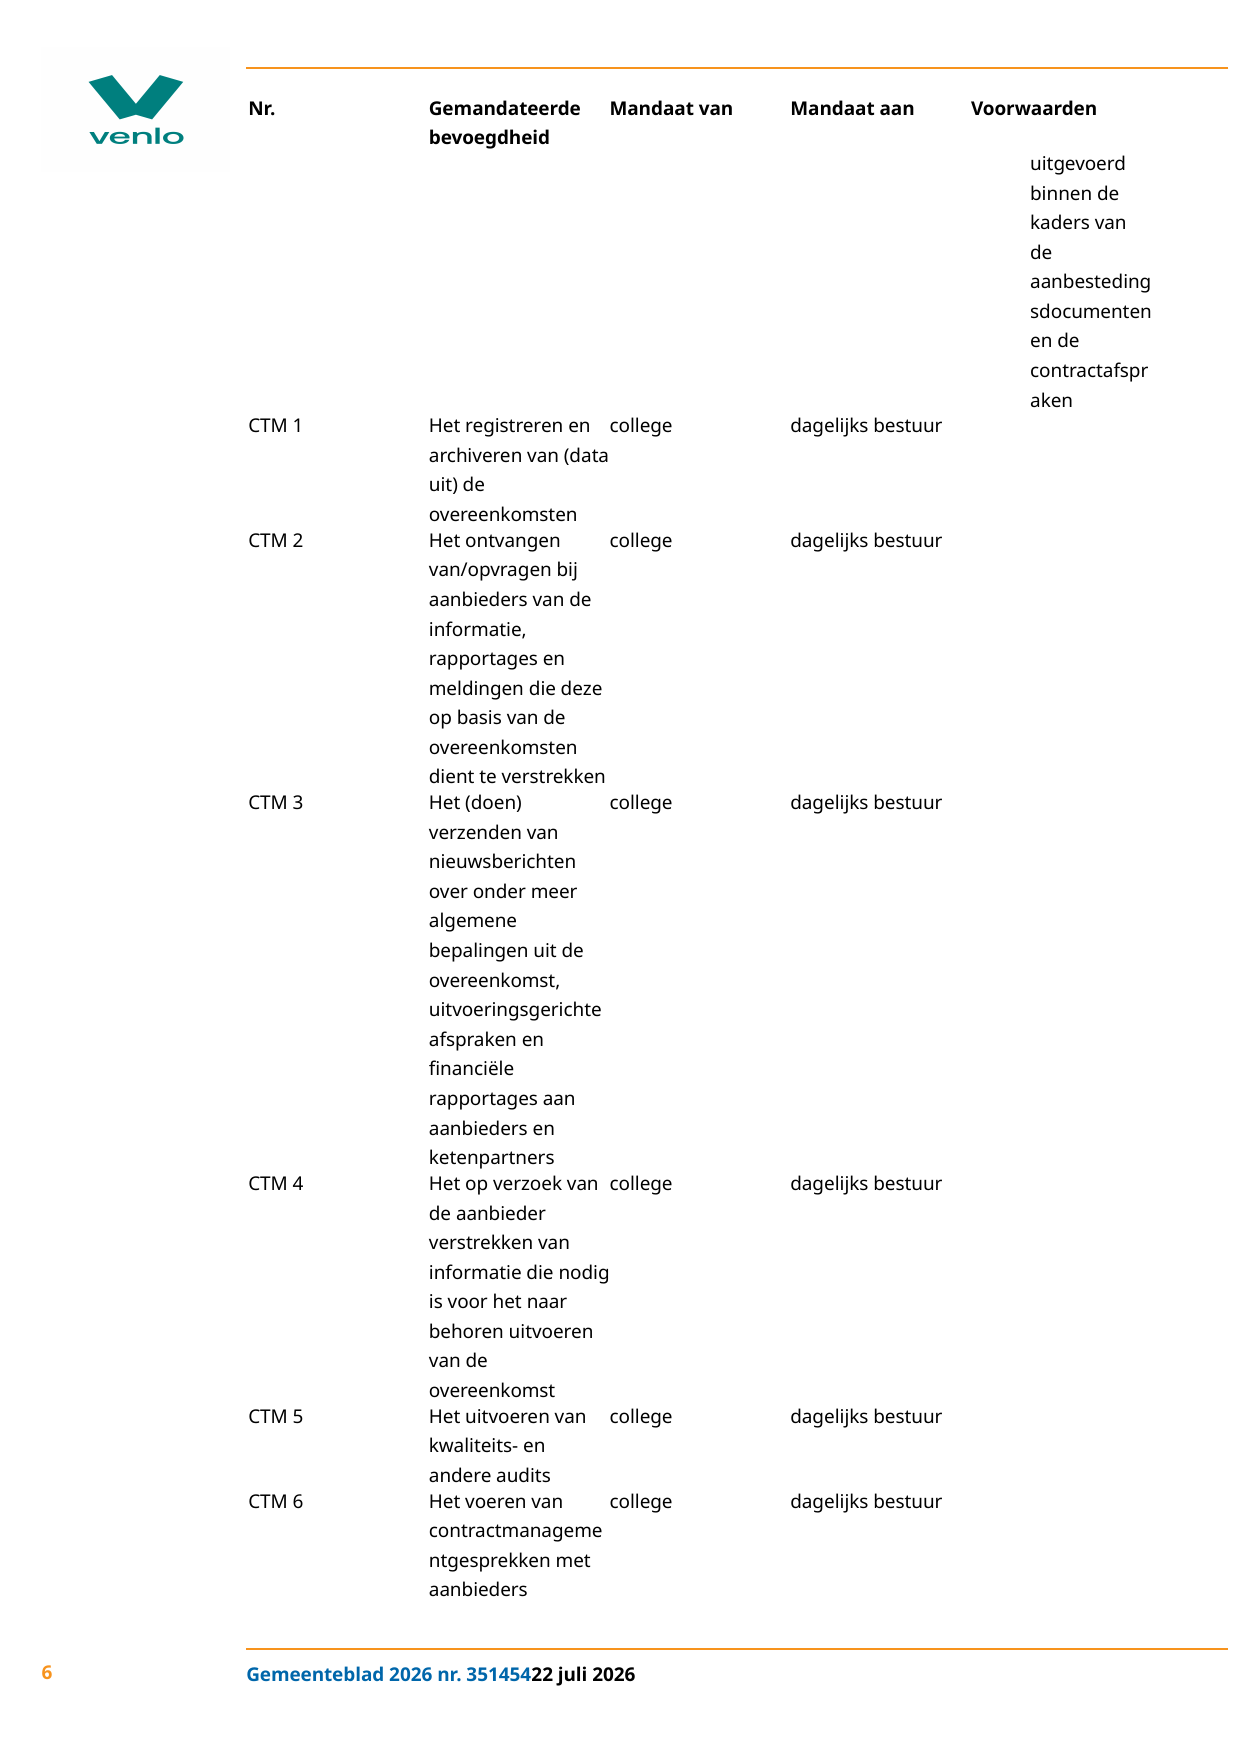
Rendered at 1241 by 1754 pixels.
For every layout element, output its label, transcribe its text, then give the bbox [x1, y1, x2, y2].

table_cell [971, 413, 1152, 527]
table_cell uitgevoerd binnen de kaders van de aanbestedingsdocumenten en de contractafspraken [971, 150, 1152, 412]
table_cell college [609, 1403, 790, 1488]
table_header Voorwaarden [971, 95, 1152, 150]
table_cell Het (doen) verzenden van nieuwsberichten over onder meer algemene bepalingen uit de overeenkomst, uitvoeringsgerichte afspraken en financiële rapportages aan aanbieders en ketenpartners [429, 789, 609, 1170]
table_cell Het registreren en archiveren van (data uit) de overeenkomsten [429, 413, 609, 527]
table_cell Het ontvangen van/opvragen bij aanbieders van de informatie, rapportages en meldingen die deze op basis van de overeenkomsten dient te verstrekken [429, 527, 609, 789]
table_header Gemandateerde bevoegdheid [429, 95, 609, 150]
table_cell college [609, 789, 790, 1170]
table_cell [429, 150, 609, 412]
table_cell CTM 3 [248, 789, 429, 1170]
table_cell [971, 1170, 1152, 1403]
table_header Mandaat aan [790, 95, 971, 150]
table_cell CTM 5 [248, 1403, 429, 1488]
table_cell CTM 2 [248, 527, 429, 789]
table_cell dagelijks bestuur [790, 527, 971, 789]
table_cell dagelijks bestuur [790, 1488, 971, 1602]
table_cell dagelijks bestuur [790, 1403, 971, 1488]
table_header Mandaat van [609, 95, 790, 150]
table_cell Het op verzoek van de aanbieder verstrekken van informatie die nodig is voor het naar behoren uitvoeren van de overeenkomst [429, 1170, 609, 1403]
table_cell [790, 150, 971, 412]
table_cell Het uitvoeren van kwaliteits- en andere audits [429, 1403, 609, 1488]
table_cell [971, 527, 1152, 789]
table_cell dagelijks bestuur [790, 413, 971, 527]
table_header Nr. [248, 95, 429, 150]
table_cell CTM 4 [248, 1170, 429, 1403]
table_cell CTM 1 [248, 413, 429, 527]
table_cell [971, 789, 1152, 1170]
picture [41, 47, 231, 172]
table_cell CTM 6 [248, 1488, 429, 1602]
table_cell college [609, 1170, 790, 1403]
table_cell dagelijks bestuur [790, 789, 971, 1170]
table_cell college [609, 413, 790, 527]
table_cell [971, 1488, 1152, 1602]
table_cell Het voeren van contractmanagementgesprekken met aanbieders [429, 1488, 609, 1602]
table_cell dagelijks bestuur [790, 1170, 971, 1403]
table_cell [248, 150, 429, 412]
table_cell college [609, 1488, 790, 1602]
table_cell [609, 150, 790, 412]
table_cell college [609, 527, 790, 789]
table_cell [971, 1403, 1152, 1488]
